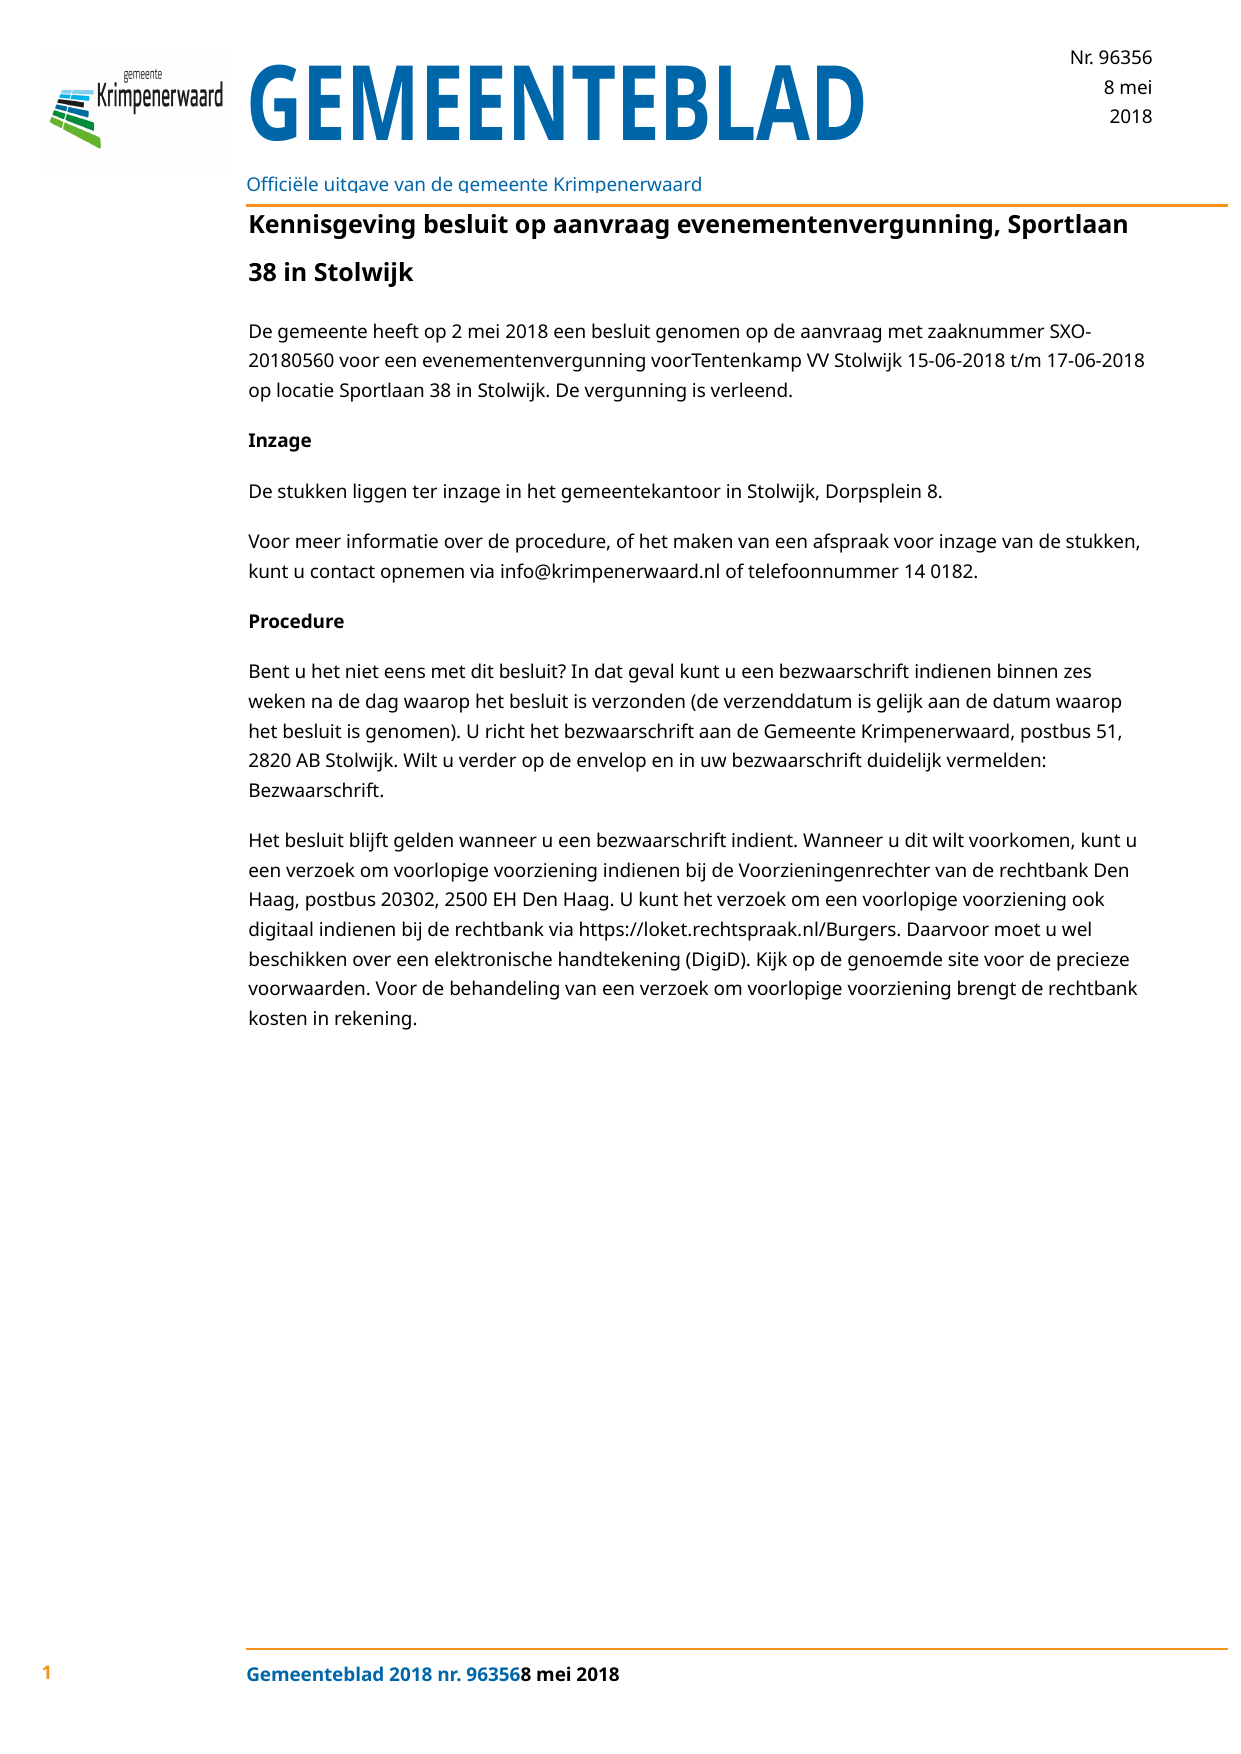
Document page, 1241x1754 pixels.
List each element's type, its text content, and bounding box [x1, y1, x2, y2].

text Voor meer informatie over de procedure, of het maken van een afspraak voor inzage van de stukken, kunt u contact opnemen via info@krimpenerwaard.nl of telefoonnummer 14 0182. [248, 528, 1152, 584]
text Procedure [248, 608, 1152, 634]
text Inzage [248, 427, 1152, 453]
text Het besluit blijft gelden wanneer u een bezwaarschrift indient. Wanneer u dit wilt voorkomen, kunt u een verzoek om voorlopige voorziening indienen bij de Voorzieningenrechter van de rechtbank Den Haag, postbus 20302, 2500 EH Den Haag. U kunt het verzoek om een voorlopige voorziening ook digitaal indienen bij de rechtbank via https://loket.rechtspraak.nl/Burgers. Daarvoor moet u wel beschikken over een elektronische handtekening (DigiD). Kijk op de genoemde site voor de precieze voorwaarden. Voor de behandeling van een verzoek om voorlopige voorziening brengt de rechtbank kosten in rekening. [248, 827, 1152, 1031]
text Kennisgeving besluit op aanvraag evenementenvergunning, Sportlaan 38 in Stolwijk [248, 207, 1152, 288]
text De stukken liggen ter inzage in het gemeentekantoor in Stolwijk, Dorpsplein 8. [248, 478, 1152, 504]
text De gemeente heeft op 2 mei 2018 een besluit genomen op de aanvraag met zaaknummer SXO-20180560 voor een evenementenvergunning voorTentenkamp VV Stolwijk 15-06-2018 t/m 17-06-2018 op locatie Sportlaan 38 in Stolwijk. De vergunning is verleend. [248, 318, 1152, 403]
picture [41, 47, 231, 172]
text Bent u het niet eens met dit besluit? In dat geval kunt u een bezwaarschrift indienen binnen zes weken na de dag waarop het besluit is verzonden (de verzenddatum is gelijk aan de datum waarop het besluit is genomen). U richt het bezwaarschrift aan de Gemeente Krimpenerwaard, postbus 51, 2820 AB Stolwijk. Wilt u verder op de envelop en in uw bezwaarschrift duidelijk vermelden: Bezwaarschrift. [248, 659, 1152, 803]
